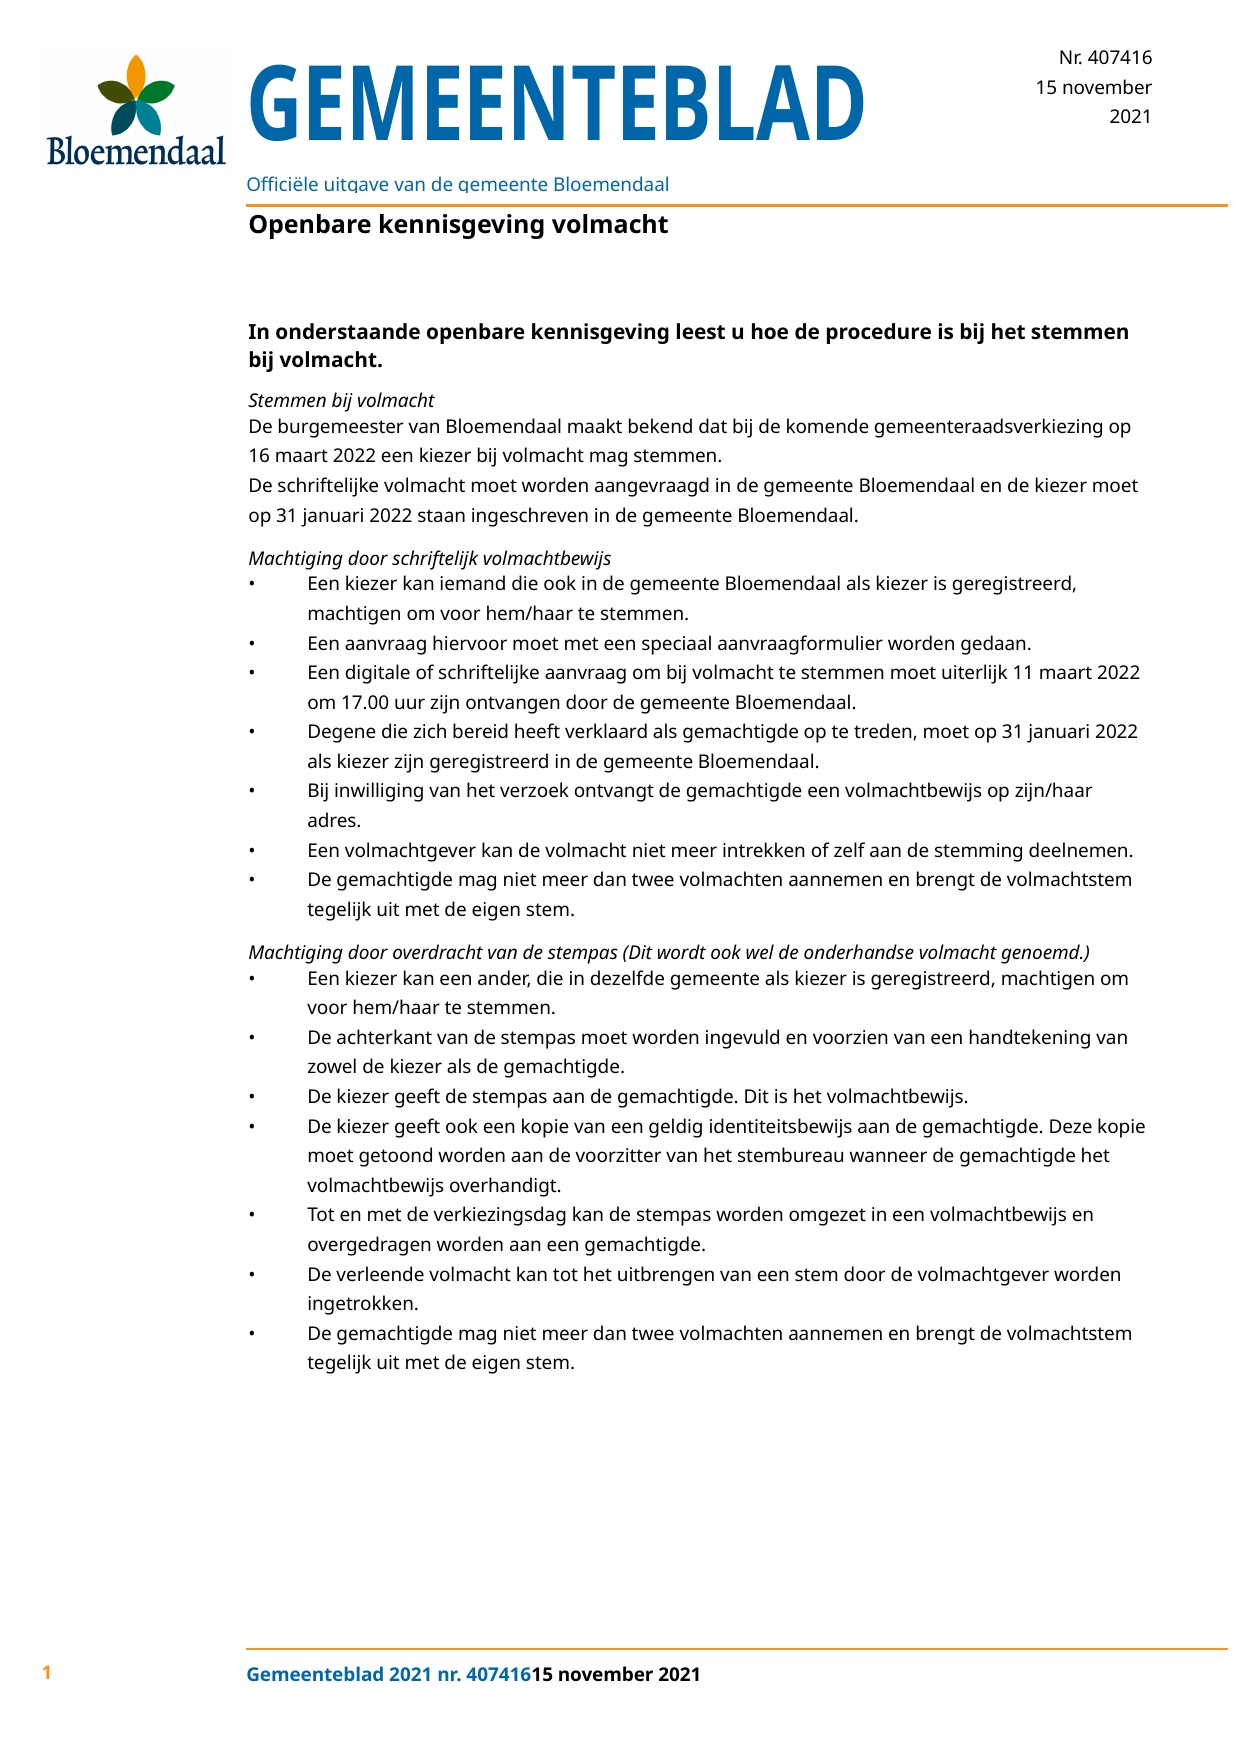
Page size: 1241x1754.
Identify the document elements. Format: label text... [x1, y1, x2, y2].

list De kiezer geeft de stempas aan de gemachtigde. Dit is het volmachtbewijs. [248, 1083, 1152, 1109]
text Machtiging door overdracht van de stempas (Dit wordt ook wel de onderhandse volmacht genoemd.) [248, 939, 1152, 965]
list De kiezer geeft ook een kopie van een geldig identiteitsbewijs aan de gemachtigde. Deze kopie moet getoond worden aan de voorzitter van het stembureau wanneer de gemachtigde het volmachtbewijs overhandigt. [248, 1113, 1152, 1198]
list Een kiezer kan een ander, die in dezelfde gemeente als kiezer is geregistreerd, machtigen om voor hem/haar te stemmen. [248, 965, 1152, 1020]
list De gemachtigde mag niet meer dan twee volmachten aannemen en brengt de volmachtstem tegelijk uit met de eigen stem. [248, 866, 1152, 922]
list De verleende volmacht kan tot het uitbrengen van een stem door de volmachtgever worden ingetrokken. [248, 1261, 1152, 1316]
text De burgemeester van Bloemendaal maakt bekend dat bij de komende gemeenteraadsverkiezing op 16 maart 2022 een kiezer bij volmacht mag stemmen. [248, 413, 1152, 468]
picture [41, 47, 231, 172]
list De achterkant van de stempas moet worden ingevuld en voorzien van een handtekening van zowel de kiezer als de gemachtigde. [248, 1024, 1152, 1079]
text Machtiging door schriftelijk volmachtbewijs [248, 545, 1152, 571]
list Bij inwilliging van het verzoek ontvangt de gemachtigde een volmachtbewijs op zijn/haar adres. [248, 778, 1152, 833]
list De gemachtigde mag niet meer dan twee volmachten aannemen en brengt de volmachtstem tegelijk uit met de eigen stem. [248, 1320, 1152, 1375]
list Een volmachtgever kan de volmacht niet meer intrekken of zelf aan de stemming deelnemen. [248, 837, 1152, 863]
list Degene die zich bereid heeft verklaard als gemachtigde op te treden, moet op 31 januari 2022 als kiezer zijn geregistreerd in de gemeente Bloemendaal. [248, 718, 1152, 774]
text Openbare kennisgeving volmacht [248, 207, 1152, 241]
list Een digitale of schriftelijke aanvraag om bij volmacht te stemmen moet uiterlijk 11 maart 2022 om 17.00 uur zijn ontvangen door de gemeente Bloemendaal. [248, 659, 1152, 715]
text Stemmen bij volmacht [248, 387, 1152, 413]
text In onderstaande openbare kennisgeving leest u hoe de procedure is bij het stemmen bij volmacht. [248, 317, 1152, 374]
list Tot en met de verkiezingsdag kan de stempas worden omgezet in een volmachtbewijs en overgedragen worden aan een gemachtigde. [248, 1202, 1152, 1257]
list Een kiezer kan iemand die ook in de gemeente Bloemendaal als kiezer is geregistreerd, machtigen om voor hem/haar te stemmen. [248, 571, 1152, 626]
text De schriftelijke volmacht moet worden aangevraagd in de gemeente Bloemendaal en de kiezer moet op 31 januari 2022 staan ingeschreven in de gemeente Bloemendaal. [248, 472, 1152, 527]
list Een aanvraag hiervoor moet met een speciaal aanvraagformulier worden gedaan. [248, 630, 1152, 656]
